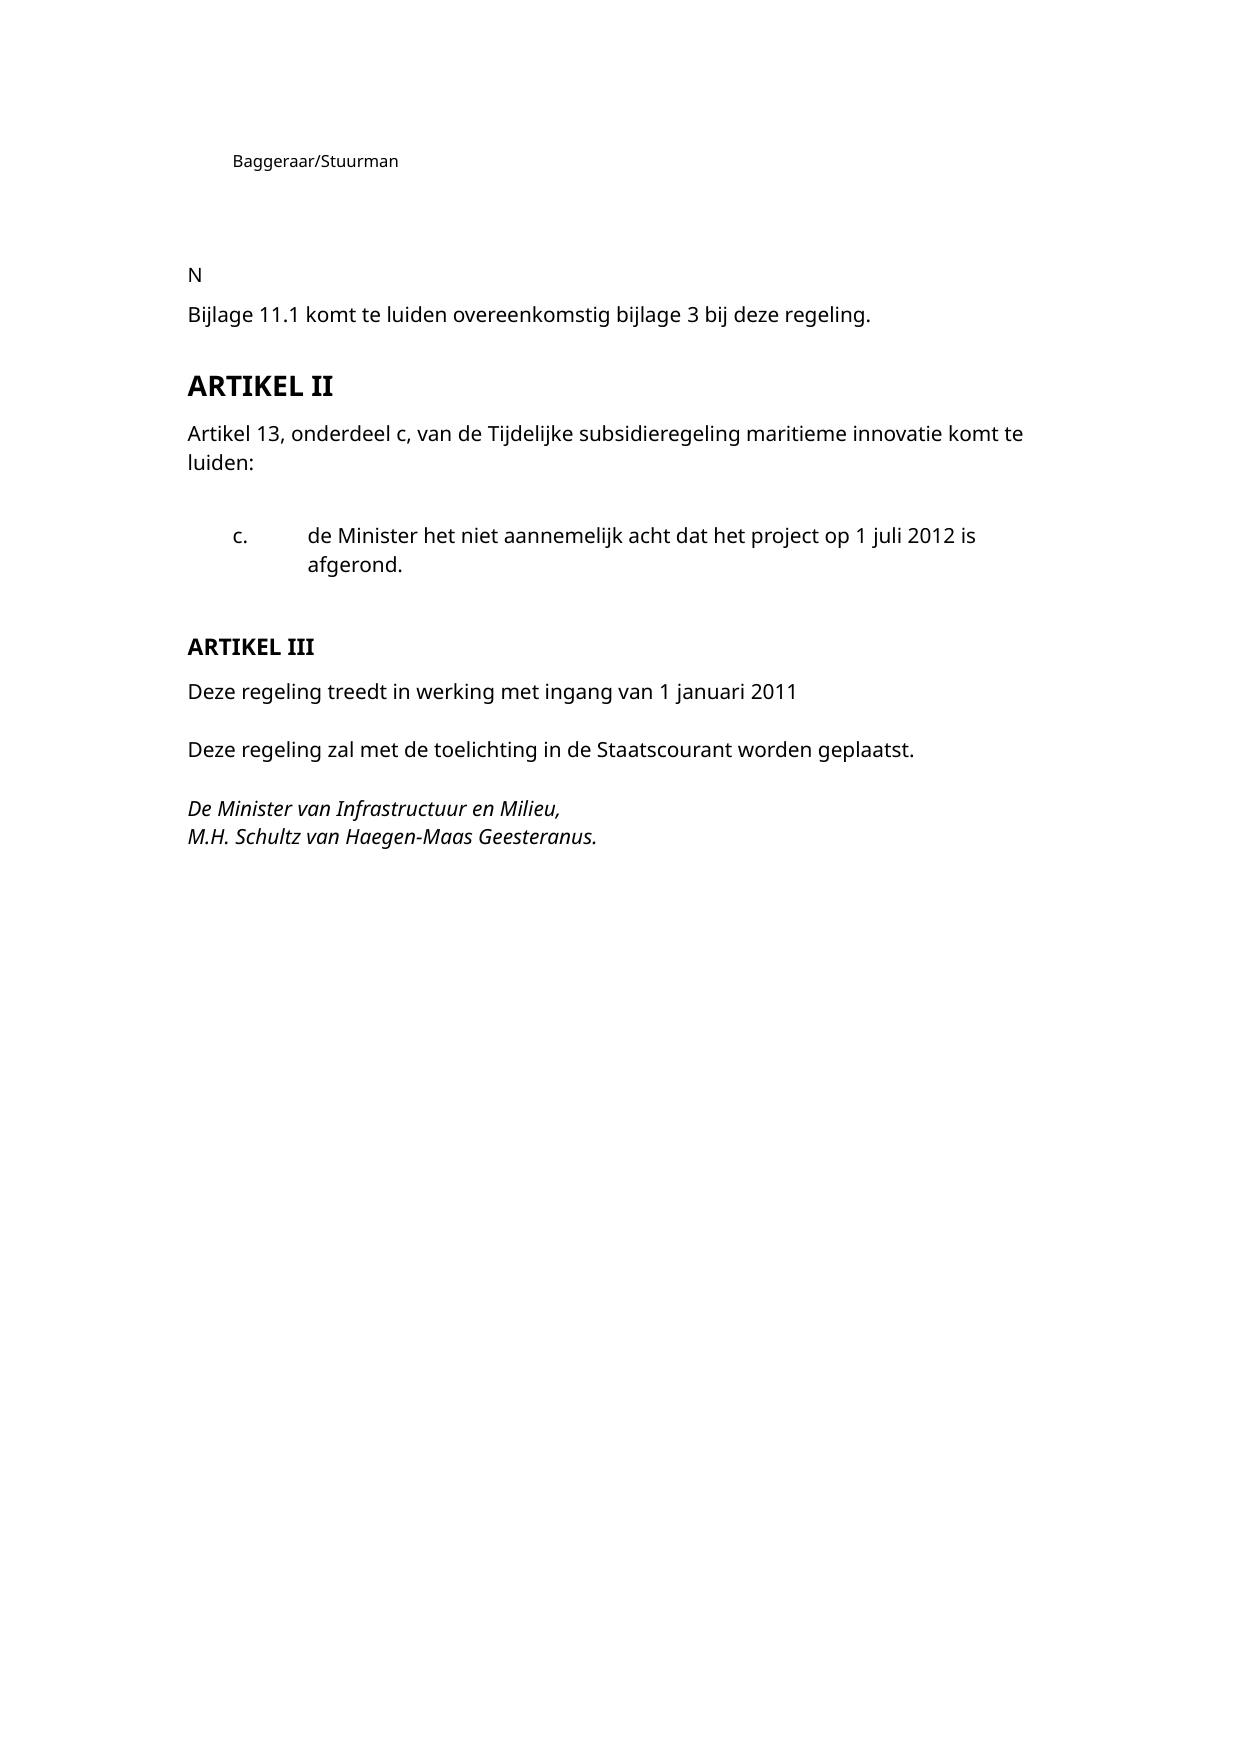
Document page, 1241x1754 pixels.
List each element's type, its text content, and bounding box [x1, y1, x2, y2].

list de Minister het niet aannemelijk acht dat het project op 1 juli 2012 is afgerond. [232, 521, 1053, 578]
table_cell [835, 150, 908, 203]
text Deze regeling treedt in werking met ingang van 1 januari 2011 [187, 677, 1053, 705]
table_cell [908, 150, 980, 203]
table_cell [699, 150, 763, 203]
text De Minister van Infrastructuur en Milieu, [187, 794, 1053, 822]
table_cell Baggeraar/Stuurman [233, 150, 425, 203]
table_cell [626, 150, 699, 203]
subtitle ARTIKEL III [187, 631, 1053, 662]
table_cell [980, 150, 1053, 203]
table_cell [490, 150, 562, 203]
text Bijlage 11.1 komt te luiden overeenkomstig bijlage 3 bij deze regeling. [187, 300, 1053, 328]
table_cell [763, 150, 835, 203]
table_cell [562, 150, 626, 203]
text N [187, 261, 1053, 288]
subtitle ARTIKEL II [187, 366, 1053, 404]
text Artikel 13, onderdeel c, van de Tijdelijke subsidieregeling maritieme innovatie komt te luiden: [187, 419, 1053, 476]
text Deze regeling zal met de toelichting in de Staatscourant worden geplaatst. [187, 735, 1053, 764]
table_cell [425, 150, 490, 203]
text M.H. Schultz van Haegen-Maas Geesteranus. [187, 822, 1053, 851]
